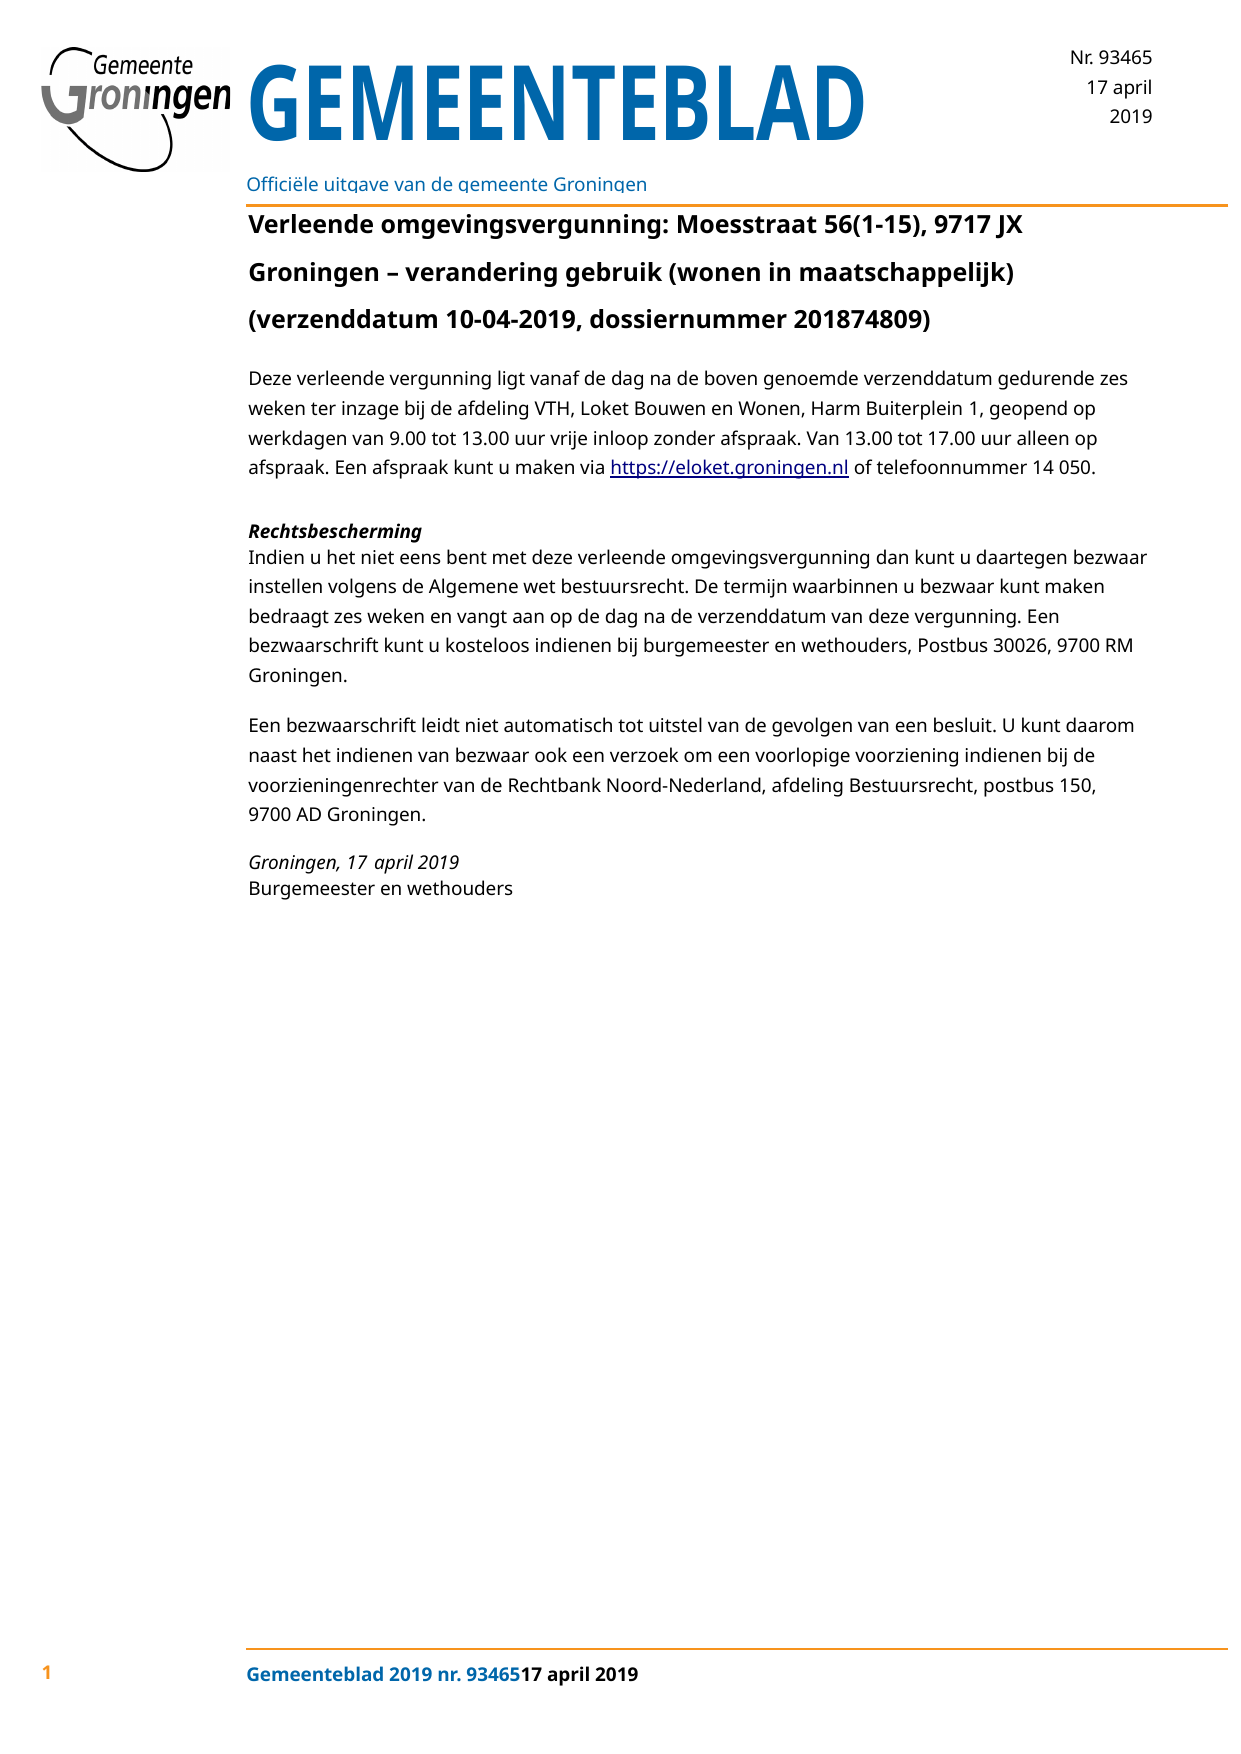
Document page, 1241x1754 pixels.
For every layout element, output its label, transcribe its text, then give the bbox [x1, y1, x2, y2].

text Burgemeester en wethouders [248, 875, 1152, 901]
text Deze verleende vergunning ligt vanaf de dag na de boven genoemde verzenddatum gedurende zes weken ter inzage bij de afdeling VTH, Loket Bouwen en Wonen, Harm Buiterplein 1, geopend op werkdagen van 9.00 tot 13.00 uur vrije inloop zonder afspraak. Van 13.00 tot 17.00 uur alleen op afspraak. Een afspraak kunt u maken via https://eloket.groningen.nl of telefoonnummer 14 050. [248, 366, 1152, 480]
text Rechtsbescherming [248, 518, 1152, 544]
picture [41, 47, 231, 172]
text Verleende omgevingsvergunning: Moesstraat 56(1-15), 9717 JX Groningen – verandering gebruik (wonen in maatschappelijk) (verzenddatum 10-04-2019, dossiernummer 201874809) [248, 207, 1152, 336]
text Een bezwaarschrift leidt niet automatisch tot uitstel van de gevolgen van een besluit. U kunt daarom naast het indienen van bezwaar ook een verzoek om een voorlopige voorziening indienen bij de voorzieningenrechter van de Rechtbank Noord-Nederland, afdeling Bestuursrecht, postbus 150, 9700 AD Groningen. [248, 713, 1152, 827]
text Indien u het niet eens bent met deze verleende omgevingsvergunning dan kunt u daartegen bezwaar instellen volgens de Algemene wet bestuursrecht. De termijn waarbinnen u bezwaar kunt maken bedraagt zes weken en vangt aan op de dag na de verzenddatum van deze vergunning. Een bezwaarschrift kunt u kosteloos indienen bij burgemeester en wethouders, Postbus 30026, 9700 RM Groningen. [248, 544, 1152, 688]
text Groningen, 17 april 2019 [248, 849, 1152, 875]
